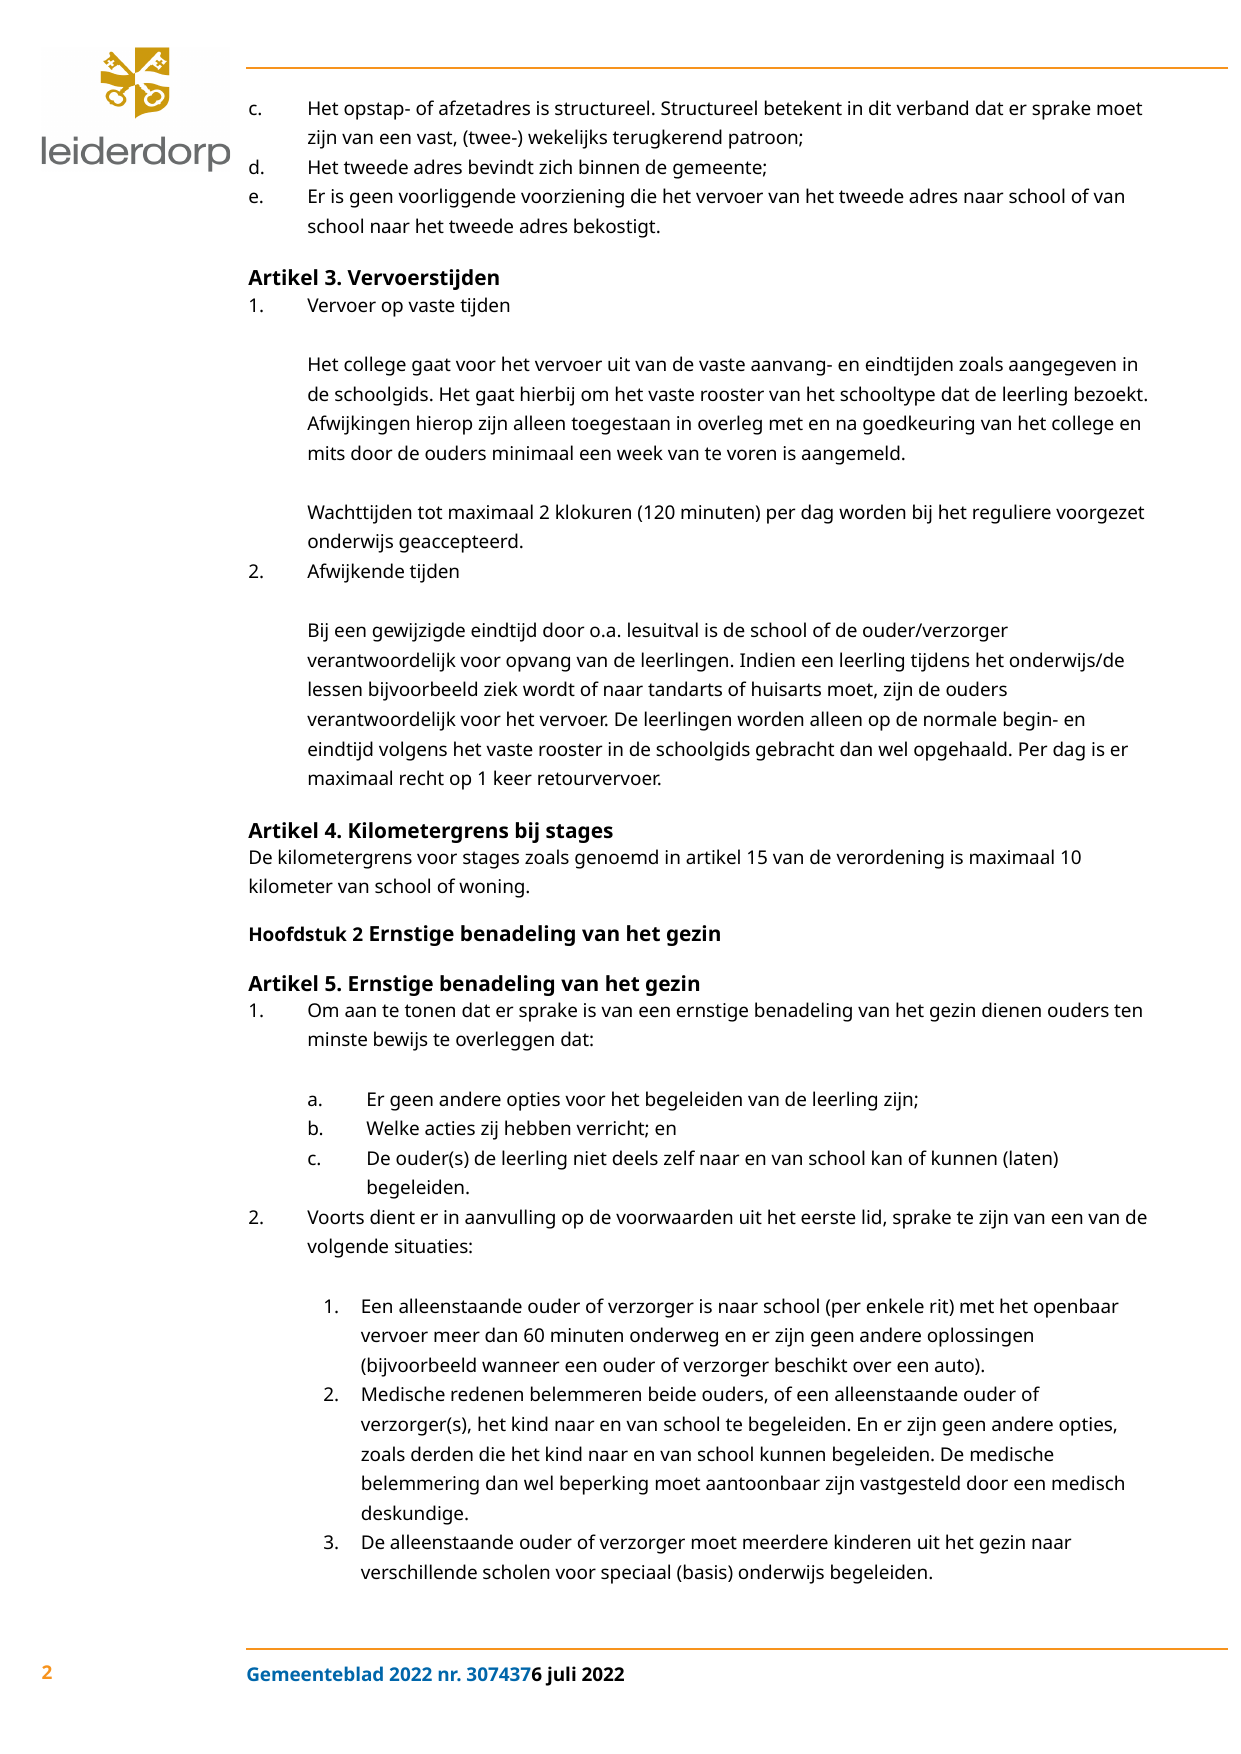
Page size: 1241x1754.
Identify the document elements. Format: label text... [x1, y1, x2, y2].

list Voorts dient er in aanvulling op de voorwaarden uit het eerste lid, sprake te zijn van een van de volgende situaties: [248, 1204, 1152, 1259]
list Het opstap- of afzetadres is structureel. Structureel betekent in dit verband dat er sprake moet zijn van een vast, (twee-) wekelijks terugkerend patroon; [248, 95, 1152, 150]
list Wachttijden tot maximaal 2 klokuren (120 minuten) per dag worden bij het reguliere voorgezet onderwijs geaccepteerd. [248, 499, 1152, 554]
list Afwijkende tijden [248, 558, 1152, 584]
list Het tweede adres bevindt zich binnen de gemeente; [248, 154, 1152, 180]
text Artikel 5. Ernstige benadeling van het gezin [248, 969, 1152, 997]
list Er geen andere opties voor het begeleiden van de leerling zijn; [307, 1086, 1152, 1112]
list Het college gaat voor het vervoer uit van de vaste aanvang- en eindtijden zoals aangegeven in de schoolgids. Het gaat hierbij om het vaste rooster van het schooltype dat de leerling bezoekt. Afwijkingen hierop zijn alleen toegestaan in overleg met en na goedkeuring van het college en mits door de ouders minimaal een week van te voren is aangemeld. [248, 351, 1152, 466]
list De alleenstaande ouder of verzorger moet meerdere kinderen uit het gezin naar verschillende scholen voor speciaal (basis) onderwijs begeleiden. [323, 1529, 1152, 1585]
list Een alleenstaande ouder of verzorger is naar school (per enkele rit) met het openbaar vervoer meer dan 60 minuten onderweg en er zijn geen andere oplossingen (bijvoorbeeld wanneer een ouder of verzorger beschikt over een auto). [323, 1293, 1152, 1378]
list Welke acties zij hebben verricht; en [307, 1115, 1152, 1141]
text Artikel 3. Vervoerstijden [248, 263, 1152, 292]
picture [41, 47, 231, 172]
list Vervoer op vaste tijden [248, 292, 1152, 318]
list Bij een gewijzigde eindtijd door o.a. lesuitval is de school of de ouder/verzorger verantwoordelijk voor opvang van de leerlingen. Indien een leerling tijdens het onderwijs/de lessen bijvoorbeeld ziek wordt of naar tandarts of huisarts moet, zijn de ouders verantwoordelijk voor het vervoer. De leerlingen worden alleen op de normale begin- en eindtijd volgens het vaste rooster in de schoolgids gebracht dan wel opgehaald. Per dag is er maximaal recht op 1 keer retourvervoer. [248, 617, 1152, 791]
list Er is geen voorliggende voorziening die het vervoer van het tweede adres naar school of van school naar het tweede adres bekostigt. [248, 183, 1152, 239]
text Hoofdstuk 2 Ernstige benadeling van het gezin [248, 919, 1152, 948]
list Medische redenen belemmeren beide ouders, of een alleenstaande ouder of verzorger(s), het kind naar en van school te begeleiden. En er zijn geen andere opties, zoals derden die het kind naar en van school kunnen begeleiden. De medische belemmering dan wel beperking moet aantoonbaar zijn vastgesteld door een medisch deskundige. [323, 1382, 1152, 1526]
list Om aan te tonen dat er sprake is van een ernstige benadeling van het gezin dienen ouders ten minste bewijs te overleggen dat: [248, 997, 1152, 1052]
text De kilometergrens voor stages zoals genoemd in artikel 15 van de verordening is maximaal 10 kilometer van school of woning. [248, 844, 1152, 899]
text Artikel 4. Kilometergrens bij stages [248, 816, 1152, 844]
list De ouder(s) de leerling niet deels zelf naar en van school kan of kunnen (laten) begeleiden. [307, 1145, 1152, 1200]
